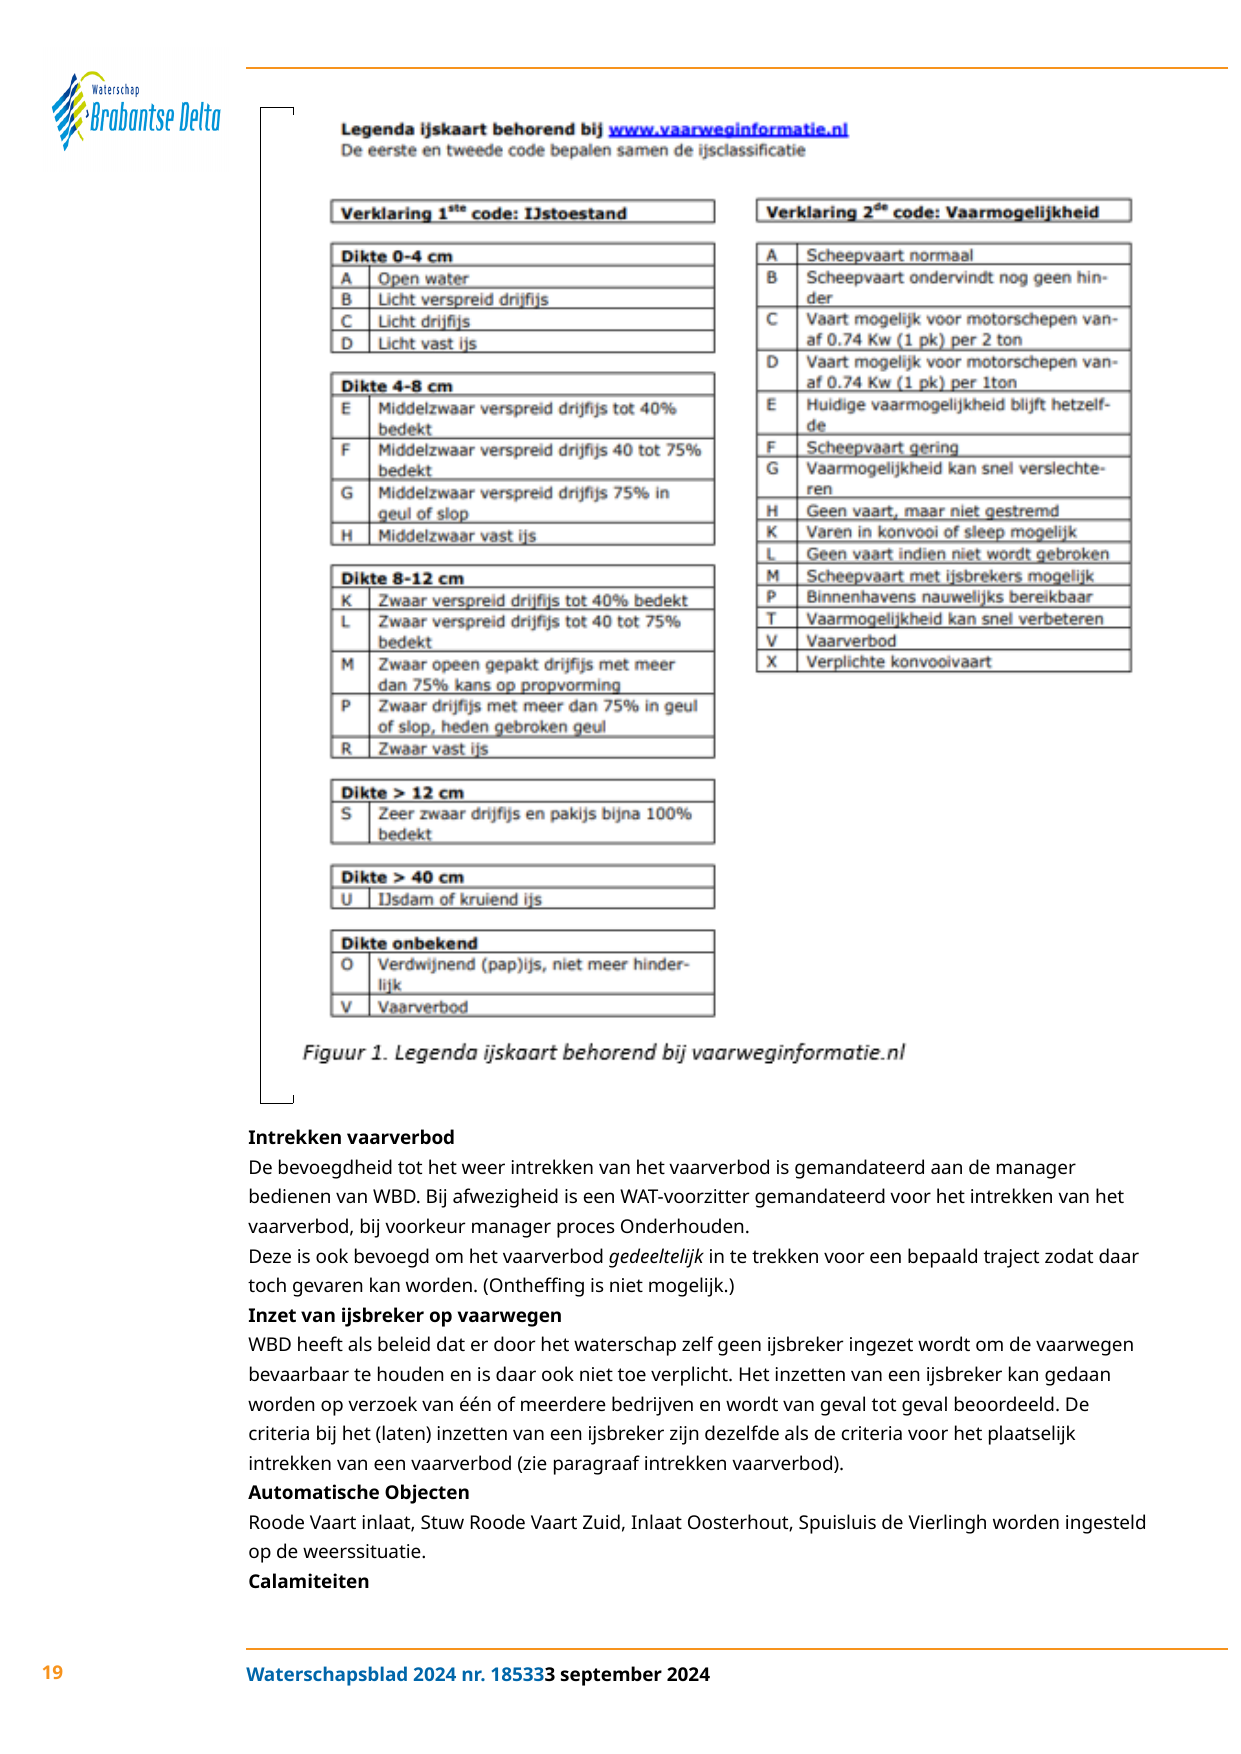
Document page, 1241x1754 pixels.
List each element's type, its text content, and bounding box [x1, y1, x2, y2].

text Automatische Objecten [248, 1479, 1152, 1505]
text De bevoegdheid tot het weer intrekken van het vaarverbod is gemandateerd aan de manager bedienen van WBD. Bij afwezigheid is een WAT-voorzitter gemandateerd voor het intrekken van het vaarverbod, bij voorkeur manager proces Onderhouden. [248, 1154, 1152, 1239]
text WBD heeft als beleid dat er door het waterschap zelf geen ijsbreker ingezet wordt om de vaarwegen bevaarbaar te houden en is daar ook niet toe verplicht. Het inzetten van een ijsbreker kan gedaan worden op verzoek van één of meerdere bedrijven en wordt van geval tot geval beoordeeld. De criteria bij het (laten) inzetten van een ijsbreker zijn dezelfde als de criteria voor het plaatselijk intrekken van een vaarverbod (zie paragraaf intrekken vaarverbod). [248, 1332, 1152, 1476]
picture [268, 115, 1173, 1095]
text Deze is ook bevoegd om het vaarverbod gedeeltelijk in te trekken voor een bepaald traject zodat daar toch gevaren kan worden. (Ontheffing is niet mogelijk.) [248, 1243, 1152, 1298]
text Calamiteiten [248, 1568, 1152, 1594]
text Roode Vaart inlaat, Stuw Roode Vaart Zuid, Inlaat Oosterhout, Spuisluis de Vierlingh worden ingesteld op de weerssituatie. [248, 1509, 1152, 1564]
text Inzet van ijsbreker op vaarwegen [248, 1302, 1152, 1328]
text Intrekken vaarverbod [248, 1124, 1152, 1150]
picture [41, 47, 231, 172]
